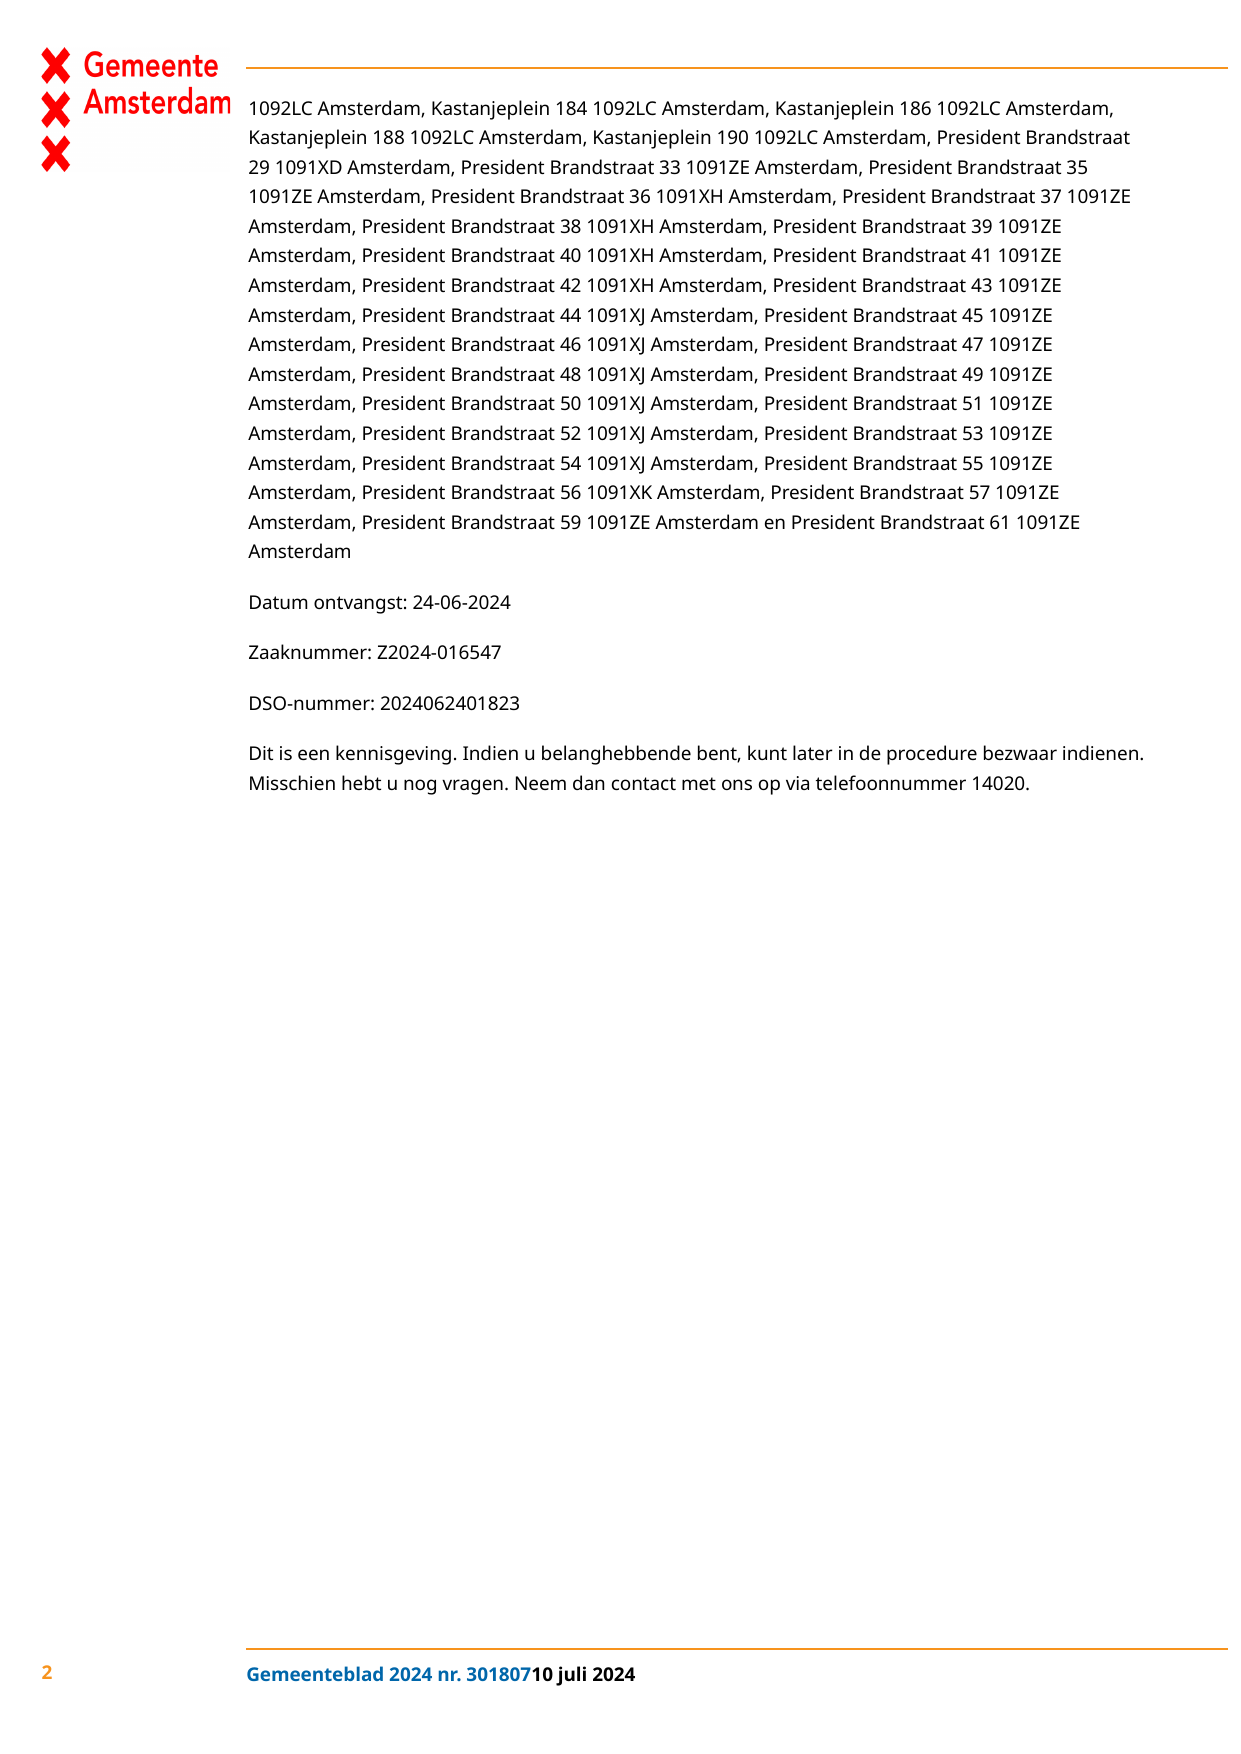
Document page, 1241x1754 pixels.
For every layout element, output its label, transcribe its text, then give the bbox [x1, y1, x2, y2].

text DSO-nummer: 2024062401823 [248, 690, 1152, 716]
text 1092LC Amsterdam, Kastanjeplein 184 1092LC Amsterdam, Kastanjeplein 186 1092LC Amsterdam, Kastanjeplein 188 1092LC Amsterdam, Kastanjeplein 190 1092LC Amsterdam, President Brandstraat 29 1091XD Amsterdam, President Brandstraat 33 1091ZE Amsterdam, President Brandstraat 35 1091ZE Amsterdam, President Brandstraat 36 1091XH Amsterdam, President Brandstraat 37 1091ZE Amsterdam, President Brandstraat 38 1091XH Amsterdam, President Brandstraat 39 1091ZE Amsterdam, President Brandstraat 40 1091XH Amsterdam, President Brandstraat 41 1091ZE Amsterdam, President Brandstraat 42 1091XH Amsterdam, President Brandstraat 43 1091ZE Amsterdam, President Brandstraat 44 1091XJ Amsterdam, President Brandstraat 45 1091ZE Amsterdam, President Brandstraat 46 1091XJ Amsterdam, President Brandstraat 47 1091ZE Amsterdam, President Brandstraat 48 1091XJ Amsterdam, President Brandstraat 49 1091ZE Amsterdam, President Brandstraat 50 1091XJ Amsterdam, President Brandstraat 51 1091ZE Amsterdam, President Brandstraat 52 1091XJ Amsterdam, President Brandstraat 53 1091ZE Amsterdam, President Brandstraat 54 1091XJ Amsterdam, President Brandstraat 55 1091ZE Amsterdam, President Brandstraat 56 1091XK Amsterdam, President Brandstraat 57 1091ZE Amsterdam, President Brandstraat 59 1091ZE Amsterdam en President Brandstraat 61 1091ZE Amsterdam [248, 95, 1152, 564]
text Datum ontvangst: 24-06-2024 [248, 589, 1152, 615]
picture [41, 47, 231, 172]
text Zaaknummer: Z2024-016547 [248, 639, 1152, 665]
text Dit is een kennisgeving. Indien u belanghebbende bent, kunt later in de procedure bezwaar indienen. Misschien hebt u nog vragen. Neem dan contact met ons op via telefoonnummer 14020. [248, 740, 1152, 796]
